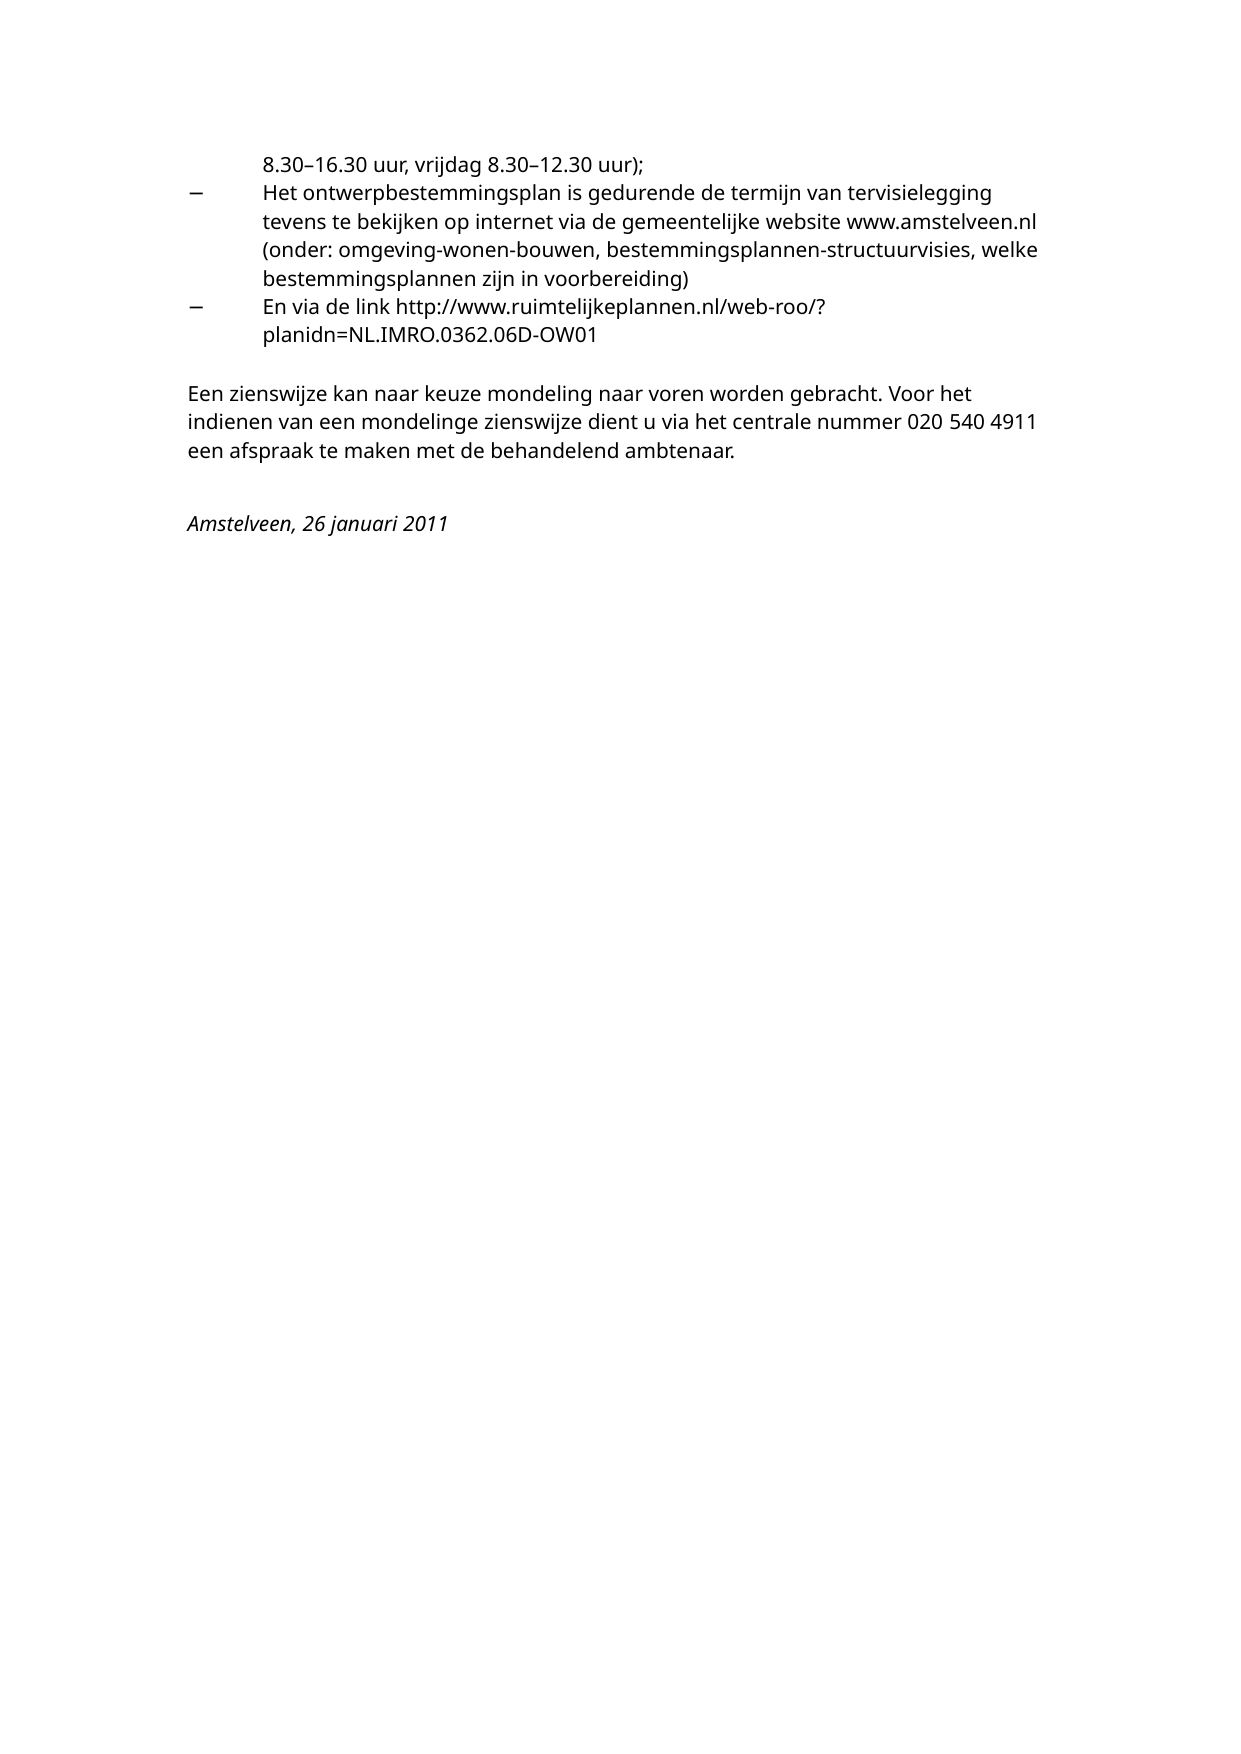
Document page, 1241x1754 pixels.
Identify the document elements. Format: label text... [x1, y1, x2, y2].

list 8.30–16.30 uur, vrijdag 8.30–12.30 uur); [187, 150, 1053, 178]
text Een zienswijze kan naar keuze mondeling naar voren worden gebracht. Voor het indienen van een mondelinge zienswijze dient u via het centrale nummer 020 540 4911 een afspraak te maken met de behandelend ambtenaar. [187, 379, 1053, 464]
text Amstelveen, 26 januari 2011 [187, 509, 1053, 538]
list En via de link http://www.ruimtelijkeplannen.nl/web-roo/?planidn=NL.IMRO.0362.06D-OW01 [187, 292, 1053, 349]
list Het ontwerpbestemmingsplan is gedurende de termijn van tervisielegging tevens te bekijken op internet via de gemeentelijke website www.amstelveen.nl (onder: omgeving-wonen-bouwen, bestemmingsplannen-structuurvisies, welke bestemmingsplannen zijn in voorbereiding) [187, 178, 1053, 292]
